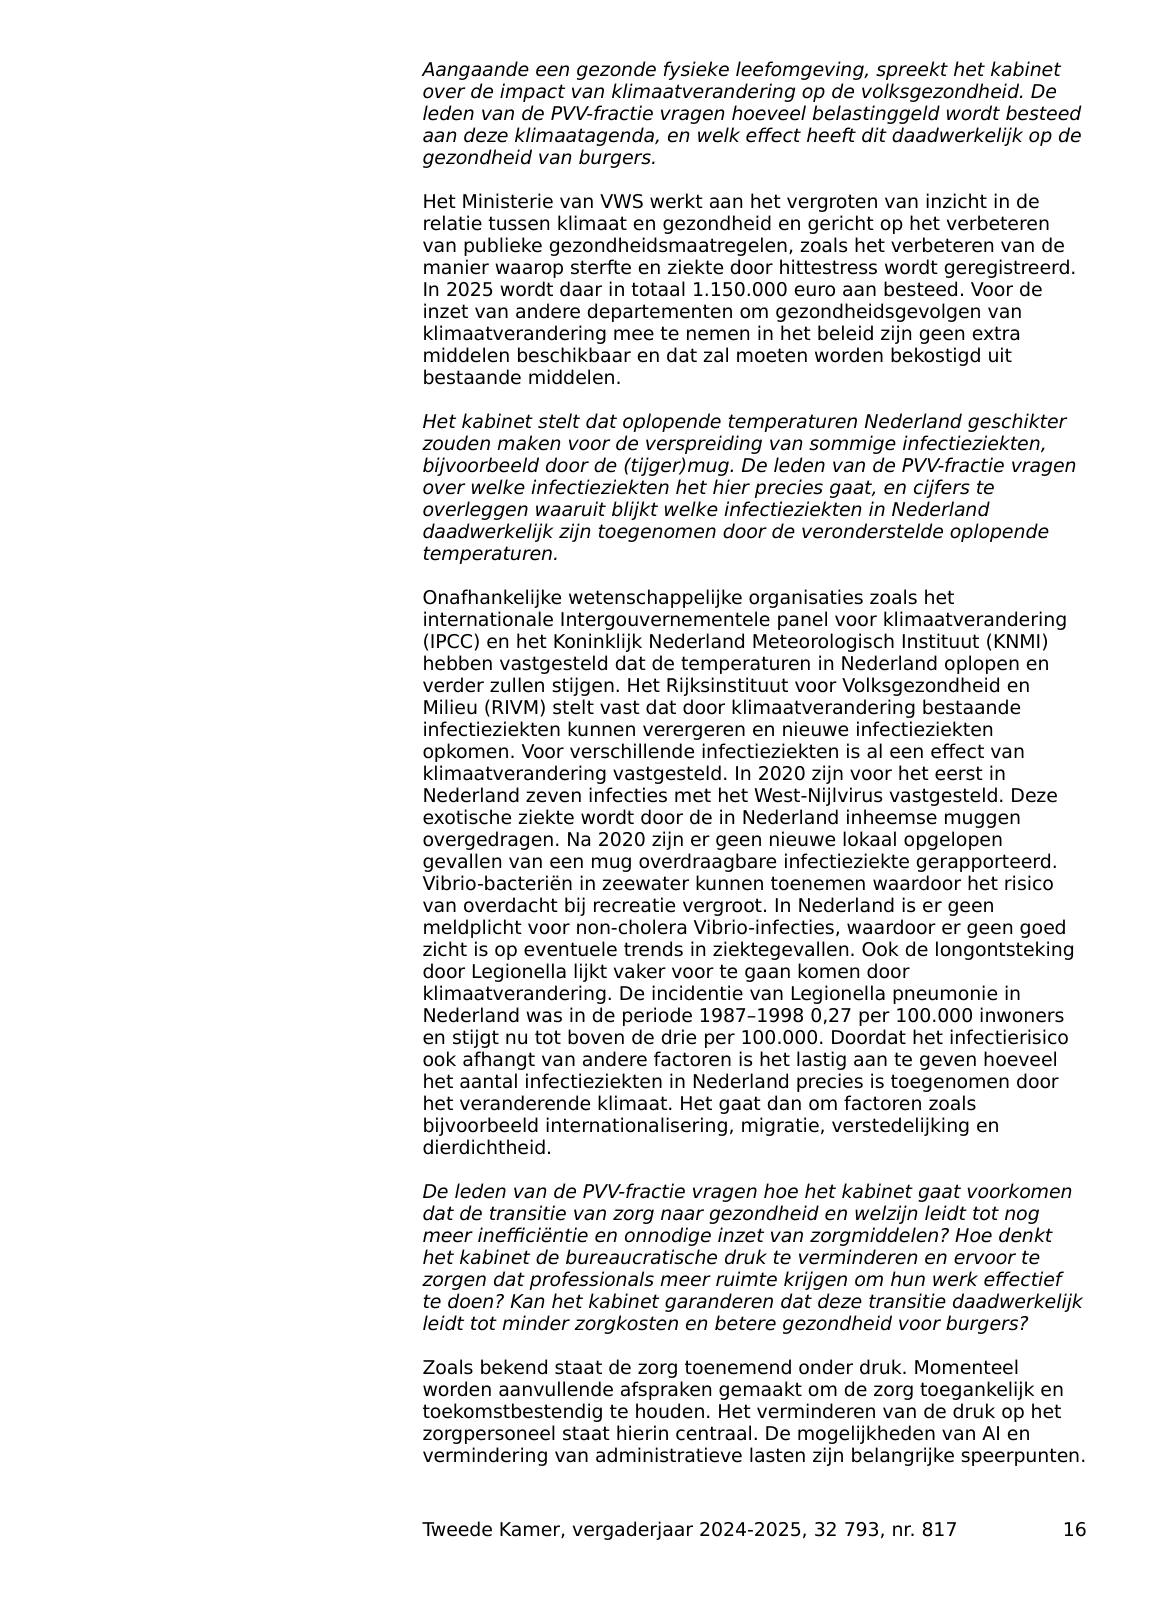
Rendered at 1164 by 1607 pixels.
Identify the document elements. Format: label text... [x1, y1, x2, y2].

text De leden van de PVV-fractie vragen hoe het kabinet gaat voorkomen dat de transitie van zorg naar gezondheid en welzijn leidt tot nog meer inefficiëntie en onnodige inzet van zorgmiddelen? Hoe denkt het kabinet de bureaucratische druk te verminderen en ervoor te zorgen dat professionals meer ruimte krijgen om hun werk effectief te doen? Kan het kabinet garanderen dat deze transitie daadwerkelijk leidt tot minder zorgkosten en betere gezondheid voor burgers? [422, 1181, 1087, 1335]
text Onafhankelijke wetenschappelijke organisaties zoals het internationale Intergouvernementele panel voor klimaatverandering (IPCC) en het Koninklijk Nederland Meteorologisch Instituut (KNMI) hebben vastgesteld dat de temperaturen in Nederland oplopen en verder zullen stijgen. Het Rijksinstituut voor Volksgezondheid en Milieu (RIVM) stelt vast dat door klimaatverandering bestaande infectieziekten kunnen verergeren en nieuwe infectieziekten opkomen. Voor verschillende infectieziekten is al een effect van klimaatverandering vastgesteld. In 2020 zijn voor het eerst in Nederland zeven infecties met het West-Nijlvirus vastgesteld. Deze exotische ziekte wordt door de in Nederland inheemse muggen overgedragen. Na 2020 zijn er geen nieuwe lokaal opgelopen gevallen van een mug overdraagbare infectieziekte gerapporteerd. Vibrio-bacteriën in zeewater kunnen toenemen waardoor het risico van overdacht bij recreatie vergroot. In Nederland is er geen meldplicht voor non-cholera Vibrio-infecties, waardoor er geen goed zicht is op eventuele trends in ziektegevallen. Ook de longontsteking door Legionella lijkt vaker voor te gaan komen door klimaatverandering. De incidentie van Legionella pneumonie in Nederland was in de periode 1987–1998 0,27 per 100.000 inwoners en stijgt nu tot boven de drie per 100.000. Doordat het infectierisico ook afhangt van andere factoren is het lastig aan te geven hoeveel het aantal infectieziekten in Nederland precies is toegenomen door het veranderende klimaat. Het gaat dan om factoren zoals bijvoorbeeld internationalisering, migratie, verstedelijking en dierdichtheid. [422, 587, 1087, 1159]
text Het kabinet stelt dat oplopende temperaturen Nederland geschikter zouden maken voor de verspreiding van sommige infectieziekten, bijvoorbeeld door de (tijger)mug. De leden van de PVV-fractie vragen over welke infectieziekten het hier precies gaat, en cijfers te overleggen waaruit blijkt welke infectieziekten in Nederland daadwerkelijk zijn toegenomen door de veronderstelde oplopende temperaturen. [422, 411, 1087, 565]
text Het Ministerie van VWS werkt aan het vergroten van inzicht in de relatie tussen klimaat en gezondheid en gericht op het verbeteren van publieke gezondheidsmaatregelen, zoals het verbeteren van de manier waarop sterfte en ziekte door hittestress wordt geregistreerd. In 2025 wordt daar in totaal 1.150.000 euro aan besteed. Voor de inzet van andere departementen om gezondheidsgevolgen van klimaatverandering mee te nemen in het beleid zijn geen extra middelen beschikbaar en dat zal moeten worden bekostigd uit bestaande middelen. [422, 191, 1087, 389]
text Aangaande een gezonde fysieke leefomgeving, spreekt het kabinet over de impact van klimaatverandering op de volksgezondheid. De leden van de PVV-fractie vragen hoeveel belastinggeld wordt besteed aan deze klimaatagenda, en welk effect heeft dit daadwerkelijk op de gezondheid van burgers. [422, 59, 1087, 169]
text Zoals bekend staat de zorg toenemend onder druk. Momenteel worden aanvullende afspraken gemaakt om de zorg toegankelijk en toekomstbestendig te houden. Het verminderen van de druk op het zorgpersoneel staat hierin centraal. De mogelijkheden van AI en vermindering van administratieve lasten zijn belangrijke speerpunten. [422, 1357, 1087, 1467]
